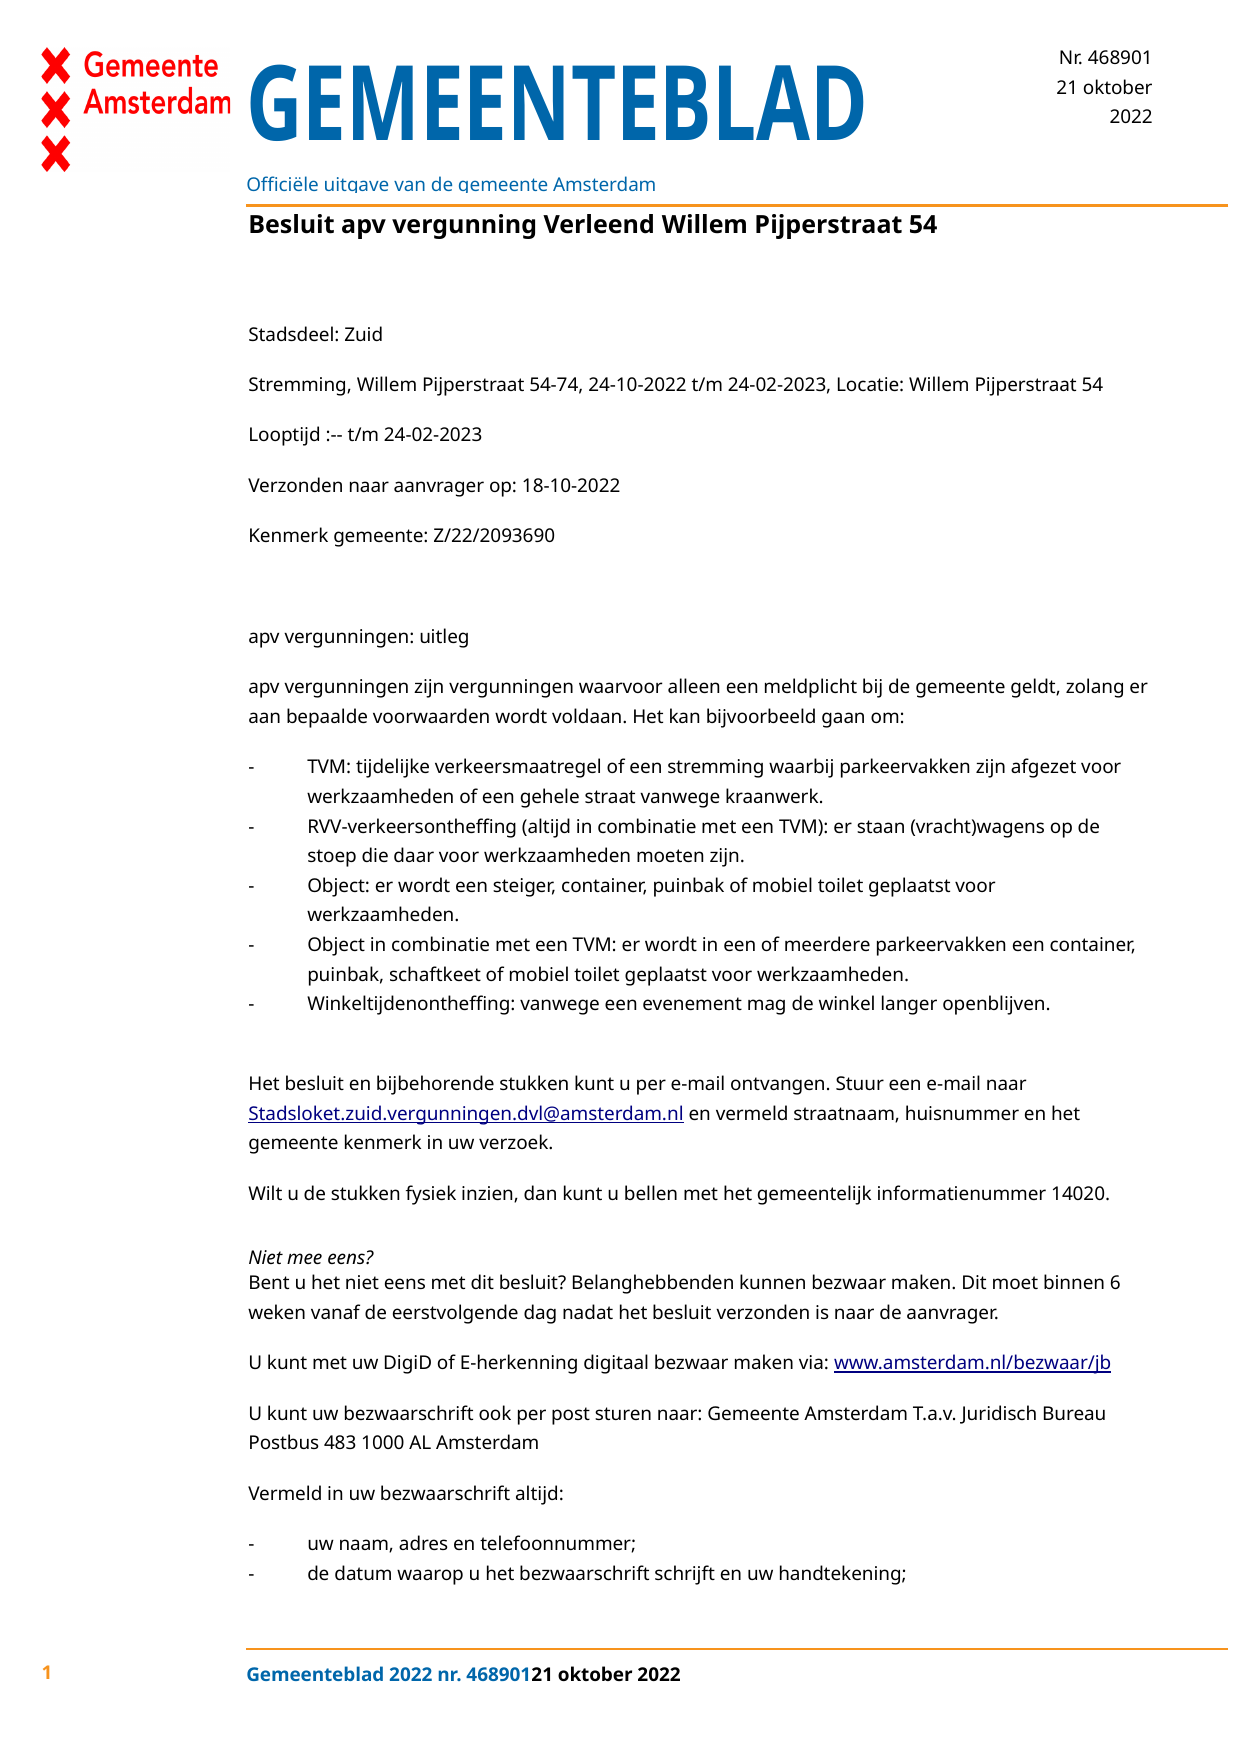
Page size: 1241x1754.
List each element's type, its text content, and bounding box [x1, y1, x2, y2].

text U kunt uw bezwaarschrift ook per post sturen naar: Gemeente Amsterdam T.a.v. Juridisch Bureau Postbus 483 1000 AL Amsterdam [248, 1400, 1152, 1455]
list Object in combinatie met een TVM: er wordt in een of meerdere parkeervakken een container, puinbak, schaftkeet of mobiel toilet geplaatst voor werkzaamheden. [248, 931, 1152, 986]
text apv vergunningen: uitleg [248, 623, 1152, 649]
list Winkeltijdenontheffing: vanwege een evenement mag de winkel langer openblijven. [248, 990, 1152, 1016]
list TVM: tijdelijke verkeersmaatregel of een stremming waarbij parkeervakken zijn afgezet voor werkzaamheden of een gehele straat vanwege kraanwerk. [248, 754, 1152, 809]
list uw naam, adres en telefoonnummer; [248, 1530, 1152, 1556]
list de datum waarop u het bezwaarschrift schrijft en uw handtekening; [248, 1560, 1152, 1586]
text Bent u het niet eens met dit besluit? Belanghebbenden kunnen bezwaar maken. Dit moet binnen 6 weken vanaf de eerstvolgende dag nadat het besluit verzonden is naar de aanvrager. [248, 1269, 1152, 1325]
text Niet mee eens? [248, 1244, 1152, 1269]
text Vermeld in uw bezwaarschrift altijd: [248, 1480, 1152, 1506]
text Kenmerk gemeente: Z/22/2093690 [248, 522, 1152, 548]
list Object: er wordt een steiger, container, puinbak of mobiel toilet geplaatst voor werkzaamheden. [248, 872, 1152, 927]
text U kunt met uw DigiD of E-herkenning digitaal bezwaar maken via: www.amsterdam.nl/bezwaar/jb [248, 1349, 1152, 1375]
list RVV-verkeersontheffing (altijd in combinatie met een TVM): er staan (vracht)wagens op de stoep die daar voor werkzaamheden moeten zijn. [248, 813, 1152, 868]
text Stremming, Willem Pijperstraat 54-74, 24-10-2022 t/m 24-02-2023, Locatie: Willem Pijperstraat 54 [248, 371, 1152, 397]
text Het besluit en bijbehorende stukken kunt u per e-mail ontvangen. Stuur een e-mail naar Stadsloket.zuid.vergunningen.dvl@amsterdam.nl en vermeld straatnaam, huisnummer en het gemeente kenmerk in uw verzoek. [248, 1070, 1152, 1155]
text Looptijd :-- t/m 24-02-2023 [248, 422, 1152, 447]
text Besluit apv vergunning Verleend Willem Pijperstraat 54 [248, 207, 1152, 241]
text Wilt u de stukken fysiek inzien, dan kunt u bellen met het gemeentelijk informatienummer 14020. [248, 1180, 1152, 1206]
picture [41, 47, 231, 172]
text Verzonden naar aanvrager op: 18-10-2022 [248, 472, 1152, 498]
text Stadsdeel: Zuid [248, 321, 1152, 346]
text apv vergunningen zijn vergunningen waarvoor alleen een meldplicht bij de gemeente geldt, zolang er aan bepaalde voorwaarden wordt voldaan. Het kan bijvoorbeeld gaan om: [248, 674, 1152, 729]
